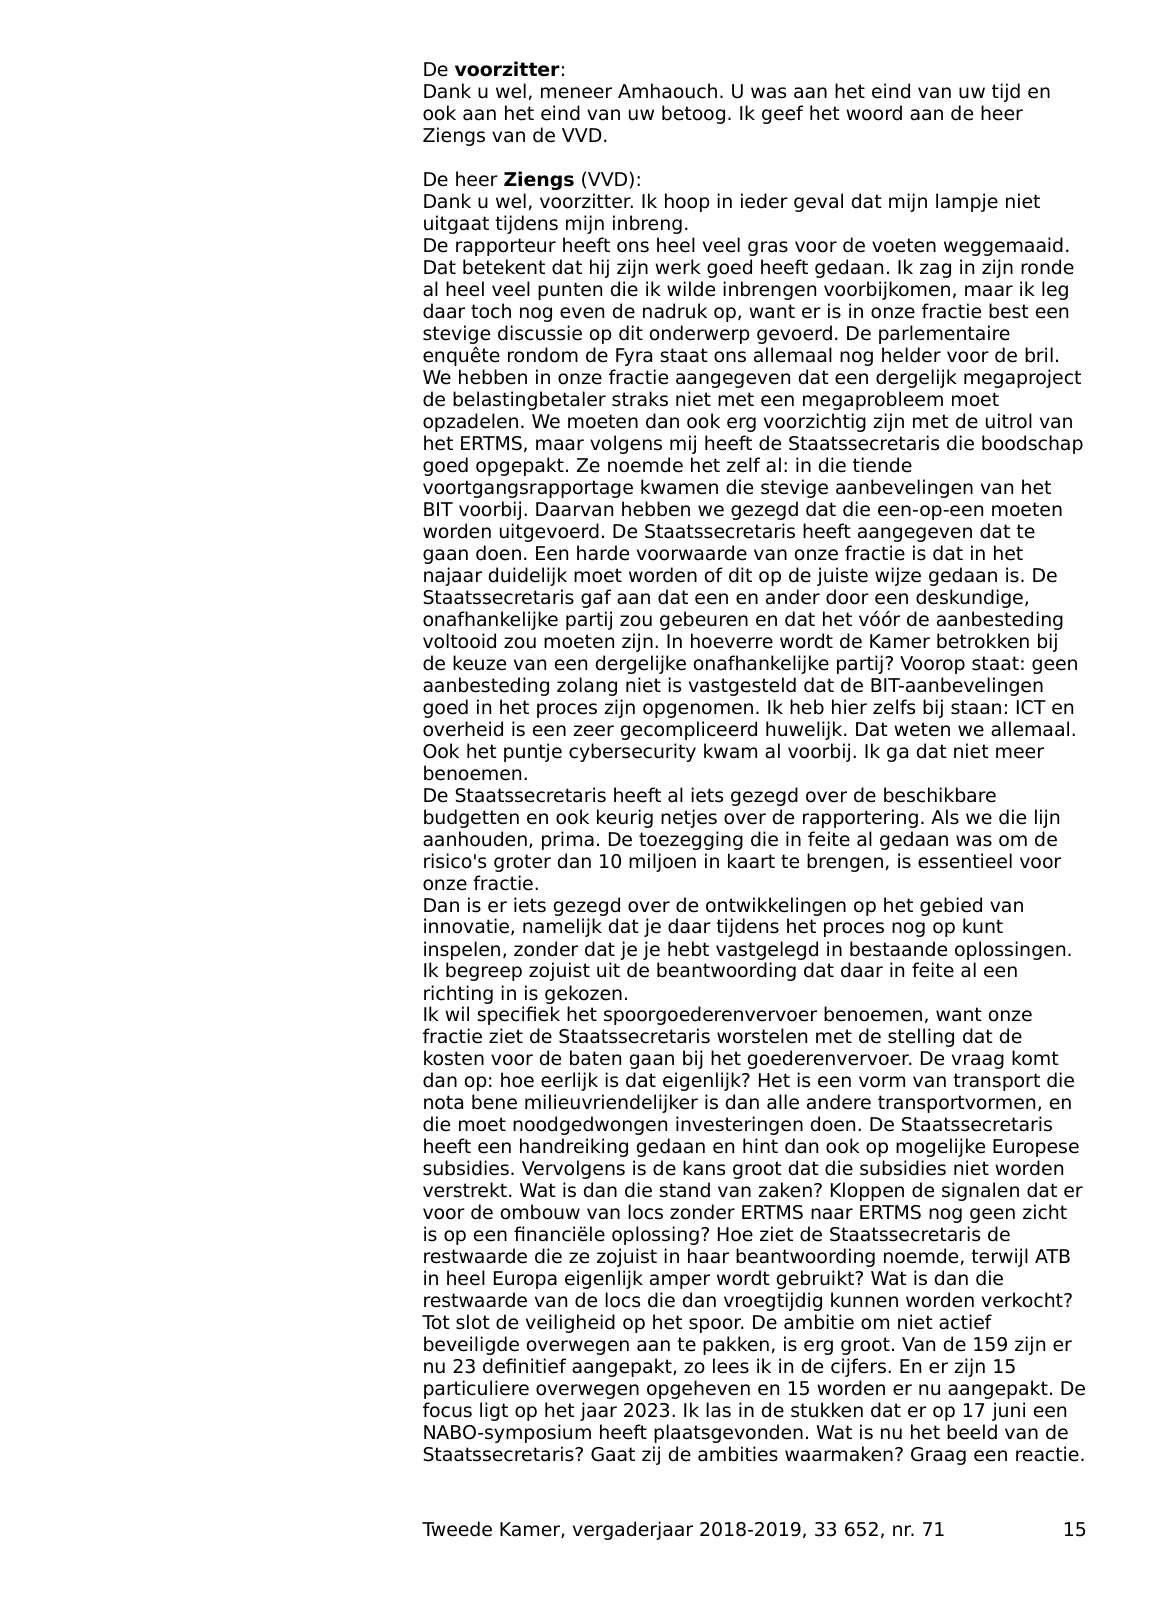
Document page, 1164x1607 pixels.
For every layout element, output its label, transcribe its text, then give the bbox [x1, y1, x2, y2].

text De heer Ziengs (VVD): [422, 169, 1087, 191]
text Dan is er iets gezegd over de ontwikkelingen op het gebied van innovatie, namelijk dat je daar tijdens het proces nog op kunt inspelen, zonder dat je je hebt vastgelegd in bestaande oplossingen. Ik begreep zojuist uit de beantwoording dat daar in feite al een richting in is gekozen. [422, 894, 1087, 1004]
text De voorzitter: [422, 59, 1087, 81]
text De rapporteur heeft ons heel veel gras voor de voeten weggemaaid. Dat betekent dat hij zijn werk goed heeft gedaan. Ik zag in zijn ronde al heel veel punten die ik wilde inbrengen voorbijkomen, maar ik leg daar toch nog even de nadruk op, want er is in onze fractie best een stevige discussie op dit onderwerp gevoerd. De parlementaire enquête rondom de Fyra staat ons allemaal nog helder voor de bril. We hebben in onze fractie aangegeven dat een dergelijk megaproject de belastingbetaler straks niet met een megaprobleem moet opzadelen. We moeten dan ook erg voorzichtig zijn met de uitrol van het ERTMS, maar volgens mij heeft de Staatssecretaris die boodschap goed opgepakt. Ze noemde het zelf al: in die tiende voortgangsrapportage kwamen die stevige aanbevelingen van het BIT voorbij. Daarvan hebben we gezegd dat die een-op-een moeten worden uitgevoerd. De Staatssecretaris heeft aangegeven dat te gaan doen. Een harde voorwaarde van onze fractie is dat in het najaar duidelijk moet worden of dit op de juiste wijze gedaan is. De Staatssecretaris gaf aan dat een en ander door een deskundige, onafhankelijke partij zou gebeuren en dat het vóór de aanbesteding voltooid zou moeten zijn. In hoeverre wordt de Kamer betrokken bij de keuze van een dergelijke onafhankelijke partij? Voorop staat: geen aanbesteding zolang niet is vastgesteld dat de BIT-aanbevelingen goed in het proces zijn opgenomen. Ik heb hier zelfs bij staan: ICT en overheid is een zeer gecompliceerd huwelijk. Dat weten we allemaal. Ook het puntje cybersecurity kwam al voorbij. Ik ga dat niet meer benoemen. [422, 235, 1087, 784]
text Dank u wel, voorzitter. Ik hoop in ieder geval dat mijn lampje niet uitgaat tijdens mijn inbreng. [422, 191, 1087, 235]
text De Staatssecretaris heeft al iets gezegd over de beschikbare budgetten en ook keurig netjes over de rapportering. Als we die lijn aanhouden, prima. De toezegging die in feite al gedaan was om de risico's groter dan 10 miljoen in kaart te brengen, is essentieel voor onze fractie. [422, 784, 1087, 894]
text Ik wil specifiek het spoorgoederenvervoer benoemen, want onze fractie ziet de Staatssecretaris worstelen met de stelling dat de kosten voor de baten gaan bij het goederenvervoer. De vraag komt dan op: hoe eerlijk is dat eigenlijk? Het is een vorm van transport die nota bene milieuvriendelijker is dan alle andere transportvormen, en die moet noodgedwongen investeringen doen. De Staatssecretaris heeft een handreiking gedaan en hint dan ook op mogelijke Europese subsidies. Vervolgens is de kans groot dat die subsidies niet worden verstrekt. Wat is dan die stand van zaken? Kloppen de signalen dat er voor de ombouw van locs zonder ERTMS naar ERTMS nog geen zicht is op een financiële oplossing? Hoe ziet de Staatssecretaris de restwaarde die ze zojuist in haar beantwoording noemde, terwijl ATB in heel Europa eigenlijk amper wordt gebruikt? Wat is dan die restwaarde van de locs die dan vroegtijdig kunnen worden verkocht? [422, 1004, 1087, 1312]
text Tot slot de veiligheid op het spoor. De ambitie om niet actief beveiligde overwegen aan te pakken, is erg groot. Van de 159 zijn er nu 23 definitief aangepakt, zo lees ik in de cijfers. En er zijn 15 particuliere overwegen opgeheven en 15 worden er nu aangepakt. De focus ligt op het jaar 2023. Ik las in de stukken dat er op 17 juni een NABO-symposium heeft plaatsgevonden. Wat is nu het beeld van de Staatssecretaris? Gaat zij de ambities waarmaken? Graag een reactie. [422, 1312, 1087, 1466]
text Dank u wel, meneer Amhaouch. U was aan het eind van uw tijd en ook aan het eind van uw betoog. Ik geef het woord aan de heer Ziengs van de VVD. [422, 81, 1087, 147]
